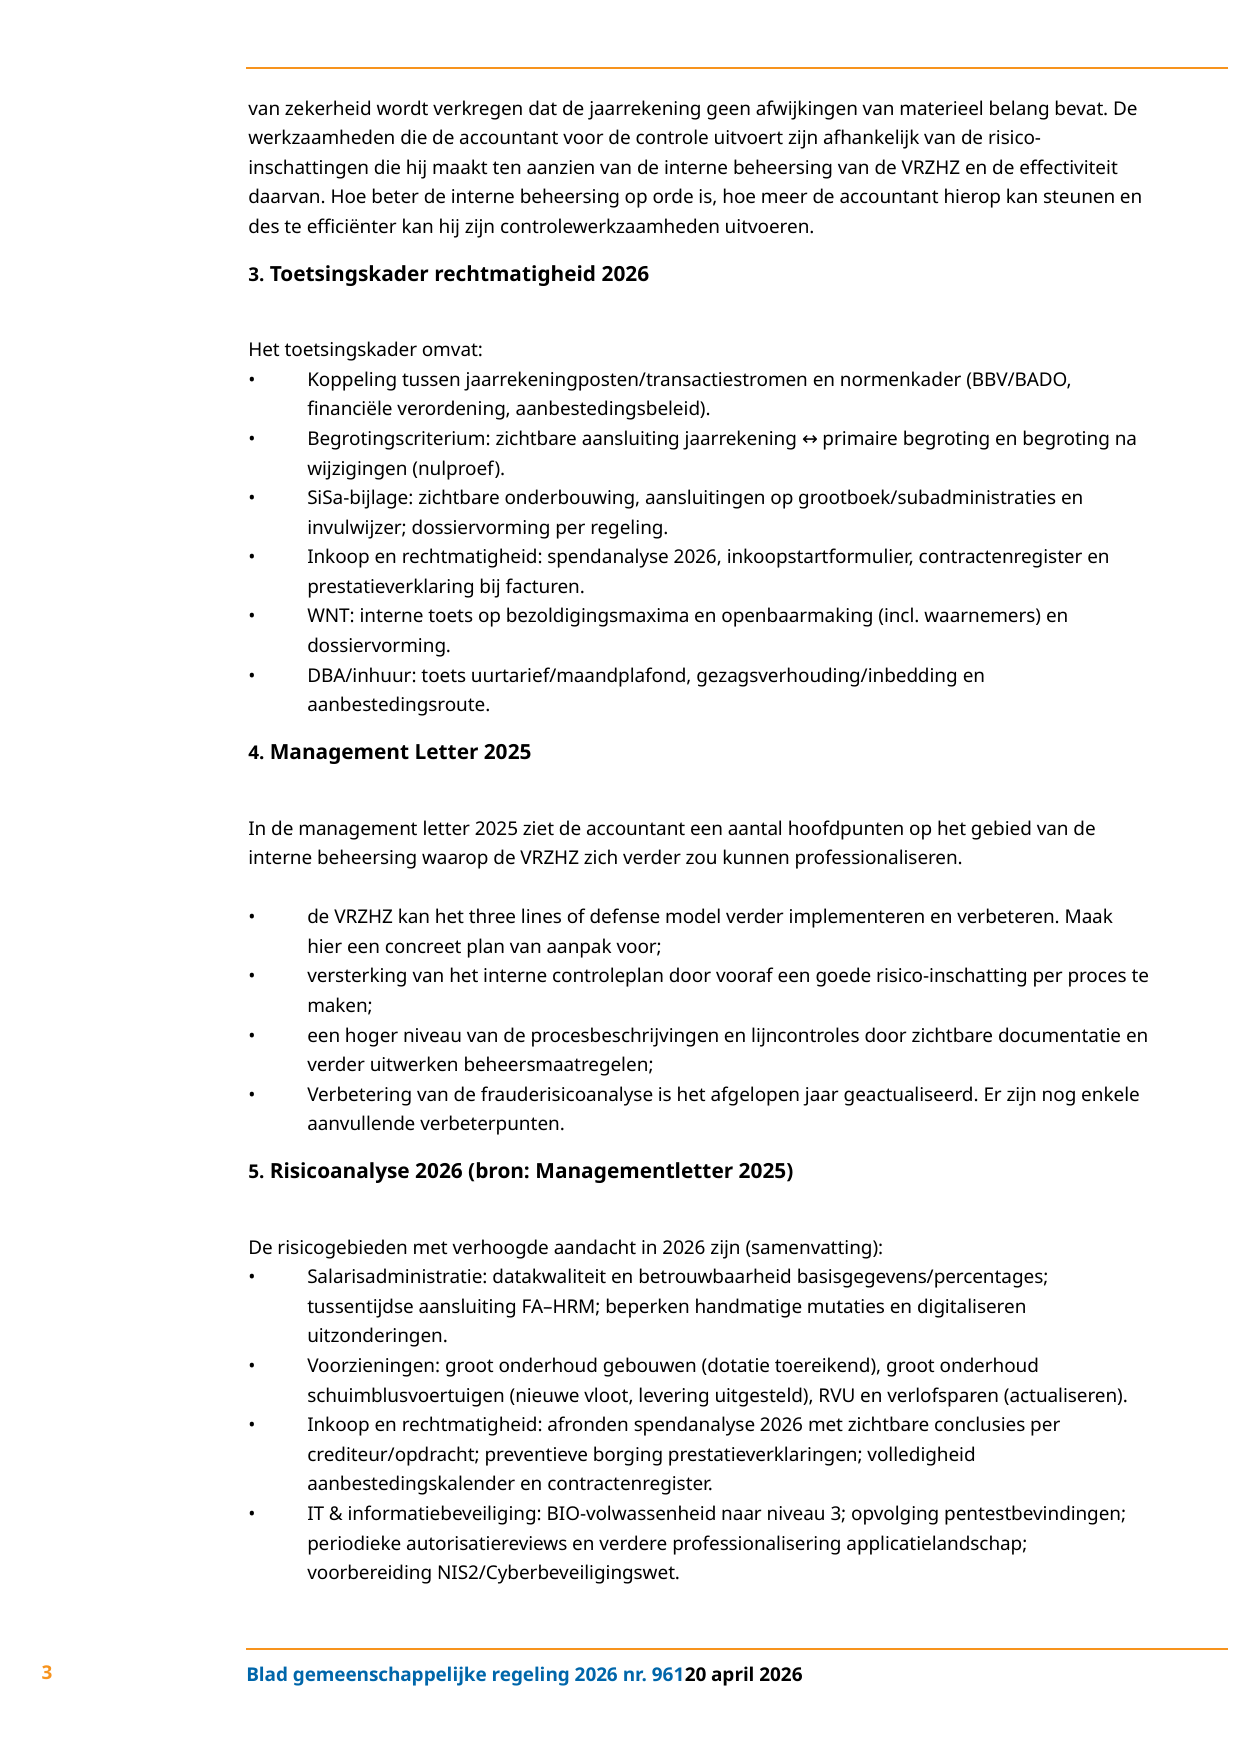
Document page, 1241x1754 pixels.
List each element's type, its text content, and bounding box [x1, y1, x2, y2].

list de VRZHZ kan het three lines of defense model verder implementeren en verbeteren. Maak hier een concreet plan van aanpak voor; [248, 903, 1152, 959]
list IT & informatiebeveiliging: BIO-volwassenheid naar niveau 3; opvolging pentestbevindingen; periodieke autorisatiereviews en verdere professionalisering applicatielandschap; voorbereiding NIS2/Cyberbeveiligingswet. [248, 1500, 1152, 1585]
list een hoger niveau van de procesbeschrijvingen en lijncontroles door zichtbare documentatie en verder uitwerken beheersmaatregelen; [248, 1022, 1152, 1077]
text De risicogebieden met verhoogde aandacht in 2026 zijn (samenvatting): [248, 1234, 1152, 1260]
list Inkoop en rechtmatigheid: spendanalyse 2026, inkoopstartformulier, contractenregister en prestatieverklaring bij facturen. [248, 543, 1152, 599]
list DBA/inhuur: toets uurtarief/maandplafond, gezagsverhouding/inbedding en aanbestedingsroute. [248, 662, 1152, 717]
list versterking van het interne controleplan door vooraf een goede risico-inschatting per proces te maken; [248, 963, 1152, 1018]
list Verbetering van de frauderisicoanalyse is het afgelopen jaar geactualiseerd. Er zijn nog enkele aanvullende verbeterpunten. [248, 1081, 1152, 1136]
list SiSa-bijlage: zichtbare onderbouwing, aansluitingen op grootboek/subadministraties en invulwijzer; dossiervorming per regeling. [248, 484, 1152, 540]
text Het toetsingskader omvat: [248, 336, 1152, 362]
text van zekerheid wordt verkregen dat de jaarrekening geen afwijkingen van materieel belang bevat. De werkzaamheden die de accountant voor de controle uitvoert zijn afhankelijk van de risico-inschattingen die hij maakt ten aanzien van de interne beheersing van de VRZHZ en de effectiviteit daarvan. Hoe beter de interne beheersing op orde is, hoe meer de accountant hierop kan steunen en des te efficiënter kan hij zijn controlewerkzaamheden uitvoeren. [248, 95, 1152, 239]
list Koppeling tussen jaarrekeningposten/transactiestromen en normenkader (BBV/BADO, financiële verordening, aanbestedingsbeleid). [248, 366, 1152, 421]
list WNT: interne toets op bezoldigingsmaxima en openbaarmaking (incl. waarnemers) en dossiervorming. [248, 603, 1152, 658]
text 5. Risicoanalyse 2026 (bron: Managementletter 2025) [248, 1156, 1152, 1185]
text 4. Management Letter 2025 [248, 737, 1152, 766]
list Salarisadministratie: datakwaliteit en betrouwbaarheid basisgegevens/percentages; tussentijdse aansluiting FA–HRM; beperken handmatige mutaties en digitaliseren uitzonderingen. [248, 1263, 1152, 1348]
list Voorzieningen: groot onderhoud gebouwen (dotatie toereikend), groot onderhoud schuimblusvoertuigen (nieuwe vloot, levering uitgesteld), RVU en verlofsparen (actualiseren). [248, 1352, 1152, 1408]
text In de management letter 2025 ziet de accountant een aantal hoofdpunten op het gebied van de interne beheersing waarop de VRZHZ zich verder zou kunnen professionaliseren. [248, 815, 1152, 870]
list Begrotingscriterium: zichtbare aansluiting jaarrekening ↔ primaire begroting en begroting na wijzigingen (nulproef). [248, 425, 1152, 481]
picture [41, 47, 231, 172]
text 3. Toetsingskader rechtmatigheid 2026 [248, 259, 1152, 287]
list Inkoop en rechtmatigheid: afronden spendanalyse 2026 met zichtbare conclusies per crediteur/opdracht; preventieve borging prestatieverklaringen; volledigheid aanbestedingskalender en contractenregister. [248, 1411, 1152, 1496]
